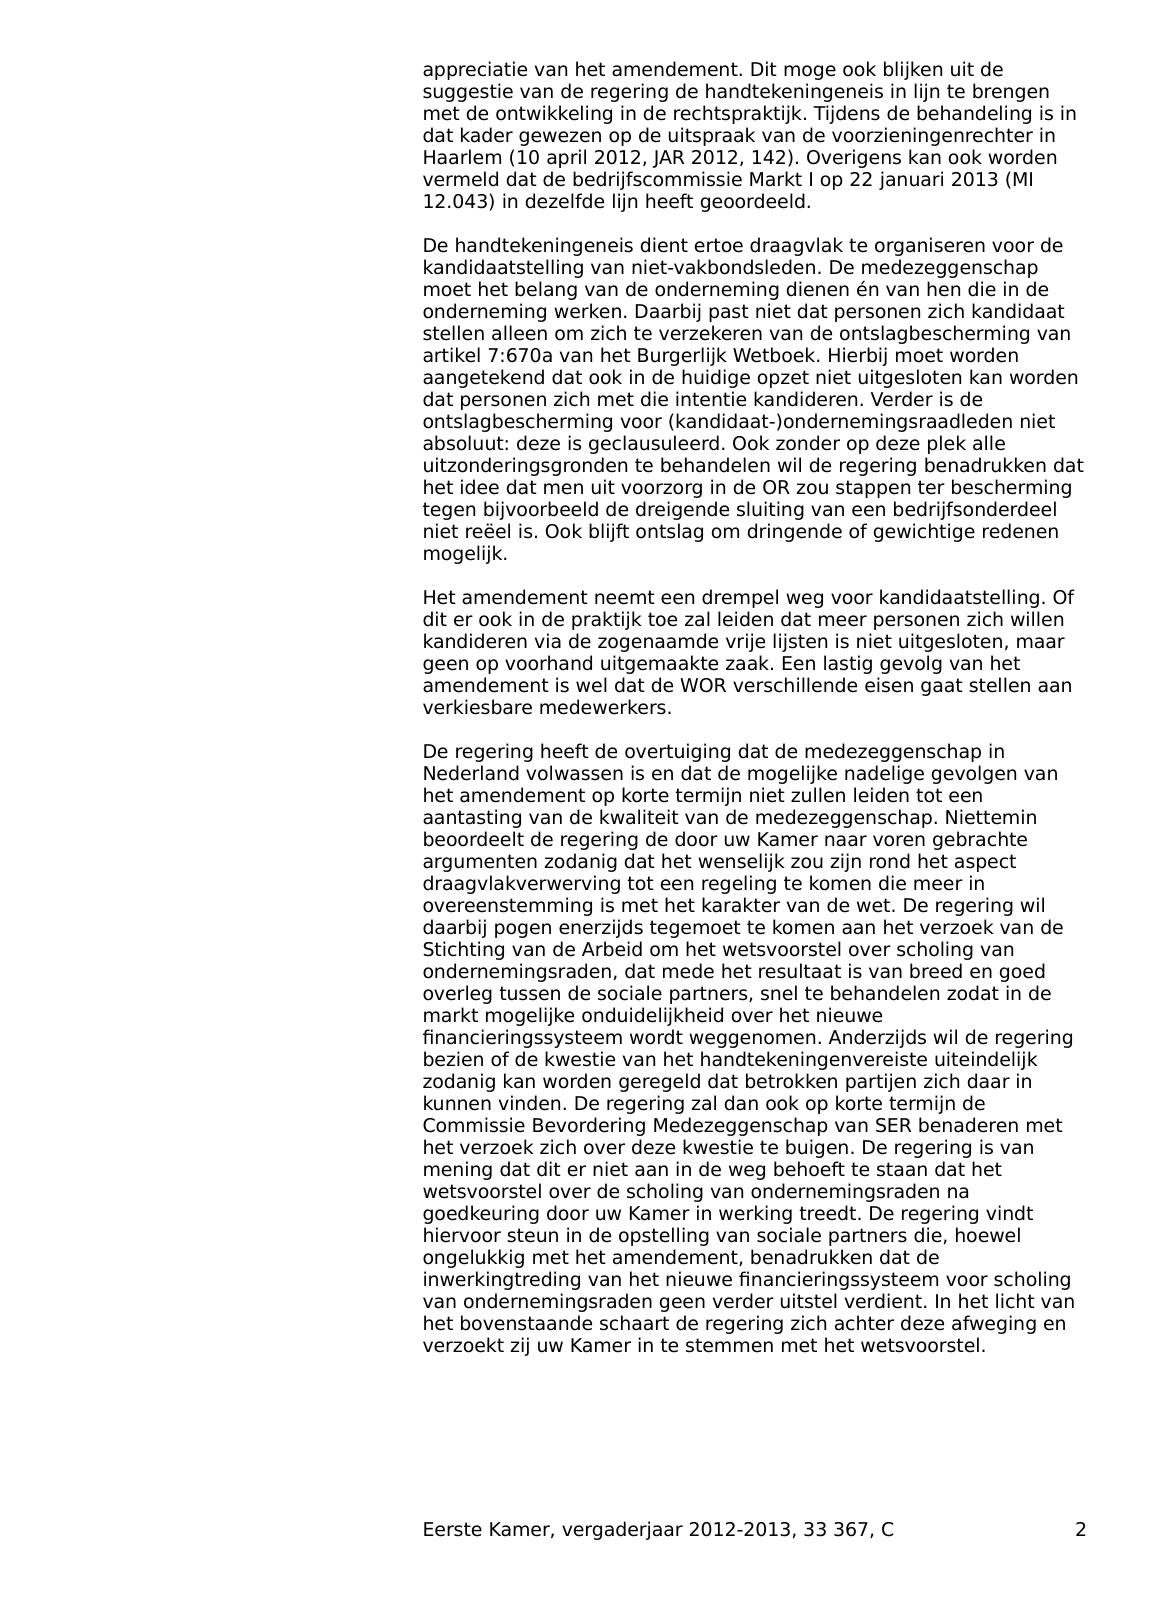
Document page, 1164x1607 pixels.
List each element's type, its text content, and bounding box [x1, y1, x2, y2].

text De regering heeft de overtuiging dat de medezeggenschap in Nederland volwassen is en dat de mogelijke nadelige gevolgen van het amendement op korte termijn niet zullen leiden tot een aantasting van de kwaliteit van de medezeggenschap. Niettemin beoordeelt de regering de door uw Kamer naar voren gebrachte argumenten zodanig dat het wenselijk zou zijn rond het aspect draagvlakverwerving tot een regeling te komen die meer in overeenstemming is met het karakter van de wet. De regering wil daarbij pogen enerzijds tegemoet te komen aan het verzoek van de Stichting van de Arbeid om het wetsvoorstel over scholing van ondernemingsraden, dat mede het resultaat is van breed en goed overleg tussen de sociale partners, snel te behandelen zodat in de markt mogelijke onduidelijkheid over het nieuwe financieringssysteem wordt weggenomen. Anderzijds wil de regering bezien of de kwestie van het handtekeningenvereiste uiteindelijk zodanig kan worden geregeld dat betrokken partijen zich daar in kunnen vinden. De regering zal dan ook op korte termijn de Commissie Bevordering Medezeggenschap van SER benaderen met het verzoek zich over deze kwestie te buigen. De regering is van mening dat dit er niet aan in de weg behoeft te staan dat het wetsvoorstel over de scholing van ondernemingsraden na goedkeuring door uw Kamer in werking treedt. De regering vindt hiervoor steun in de opstelling van sociale partners die, hoewel ongelukkig met het amendement, benadrukken dat de inwerkingtreding van het nieuwe financieringssysteem voor scholing van ondernemingsraden geen verder uitstel verdient. In het licht van het bovenstaande schaart de regering zich achter deze afweging en verzoekt zij uw Kamer in te stemmen met het wetsvoorstel. [422, 741, 1087, 1356]
text appreciatie van het amendement. Dit moge ook blijken uit de suggestie van de regering de handtekeningeneis in lijn te brengen met de ontwikkeling in de rechtspraktijk. Tijdens de behandeling is in dat kader gewezen op de uitspraak van de voorzieningenrechter in Haarlem (10 april 2012, JAR 2012, 142). Overigens kan ook worden vermeld dat de bedrijfscommissie Markt I op 22 januari 2013 (MI 12.043) in dezelfde lijn heeft geoordeeld. [422, 59, 1087, 213]
text De handtekeningeneis dient ertoe draagvlak te organiseren voor de kandidaatstelling van niet-vakbondsleden. De medezeggenschap moet het belang van de onderneming dienen én van hen die in de onderneming werken. Daarbij past niet dat personen zich kandidaat stellen alleen om zich te verzekeren van de ontslagbescherming van artikel 7:670a van het Burgerlijk Wetboek. Hierbij moet worden aangetekend dat ook in de huidige opzet niet uitgesloten kan worden dat personen zich met die intentie kandideren. Verder is de ontslagbescherming voor (kandidaat-)ondernemingsraadleden niet absoluut: deze is geclausuleerd. Ook zonder op deze plek alle uitzonderingsgronden te behandelen wil de regering benadrukken dat het idee dat men uit voorzorg in de OR zou stappen ter bescherming tegen bijvoorbeeld de dreigende sluiting van een bedrijfsonderdeel niet reëel is. Ook blijft ontslag om dringende of gewichtige redenen mogelijk. [422, 235, 1087, 565]
text Het amendement neemt een drempel weg voor kandidaatstelling. Of dit er ook in de praktijk toe zal leiden dat meer personen zich willen kandideren via de zogenaamde vrije lijsten is niet uitgesloten, maar geen op voorhand uitgemaakte zaak. Een lastig gevolg van het amendement is wel dat de WOR verschillende eisen gaat stellen aan verkiesbare medewerkers. [422, 587, 1087, 719]
